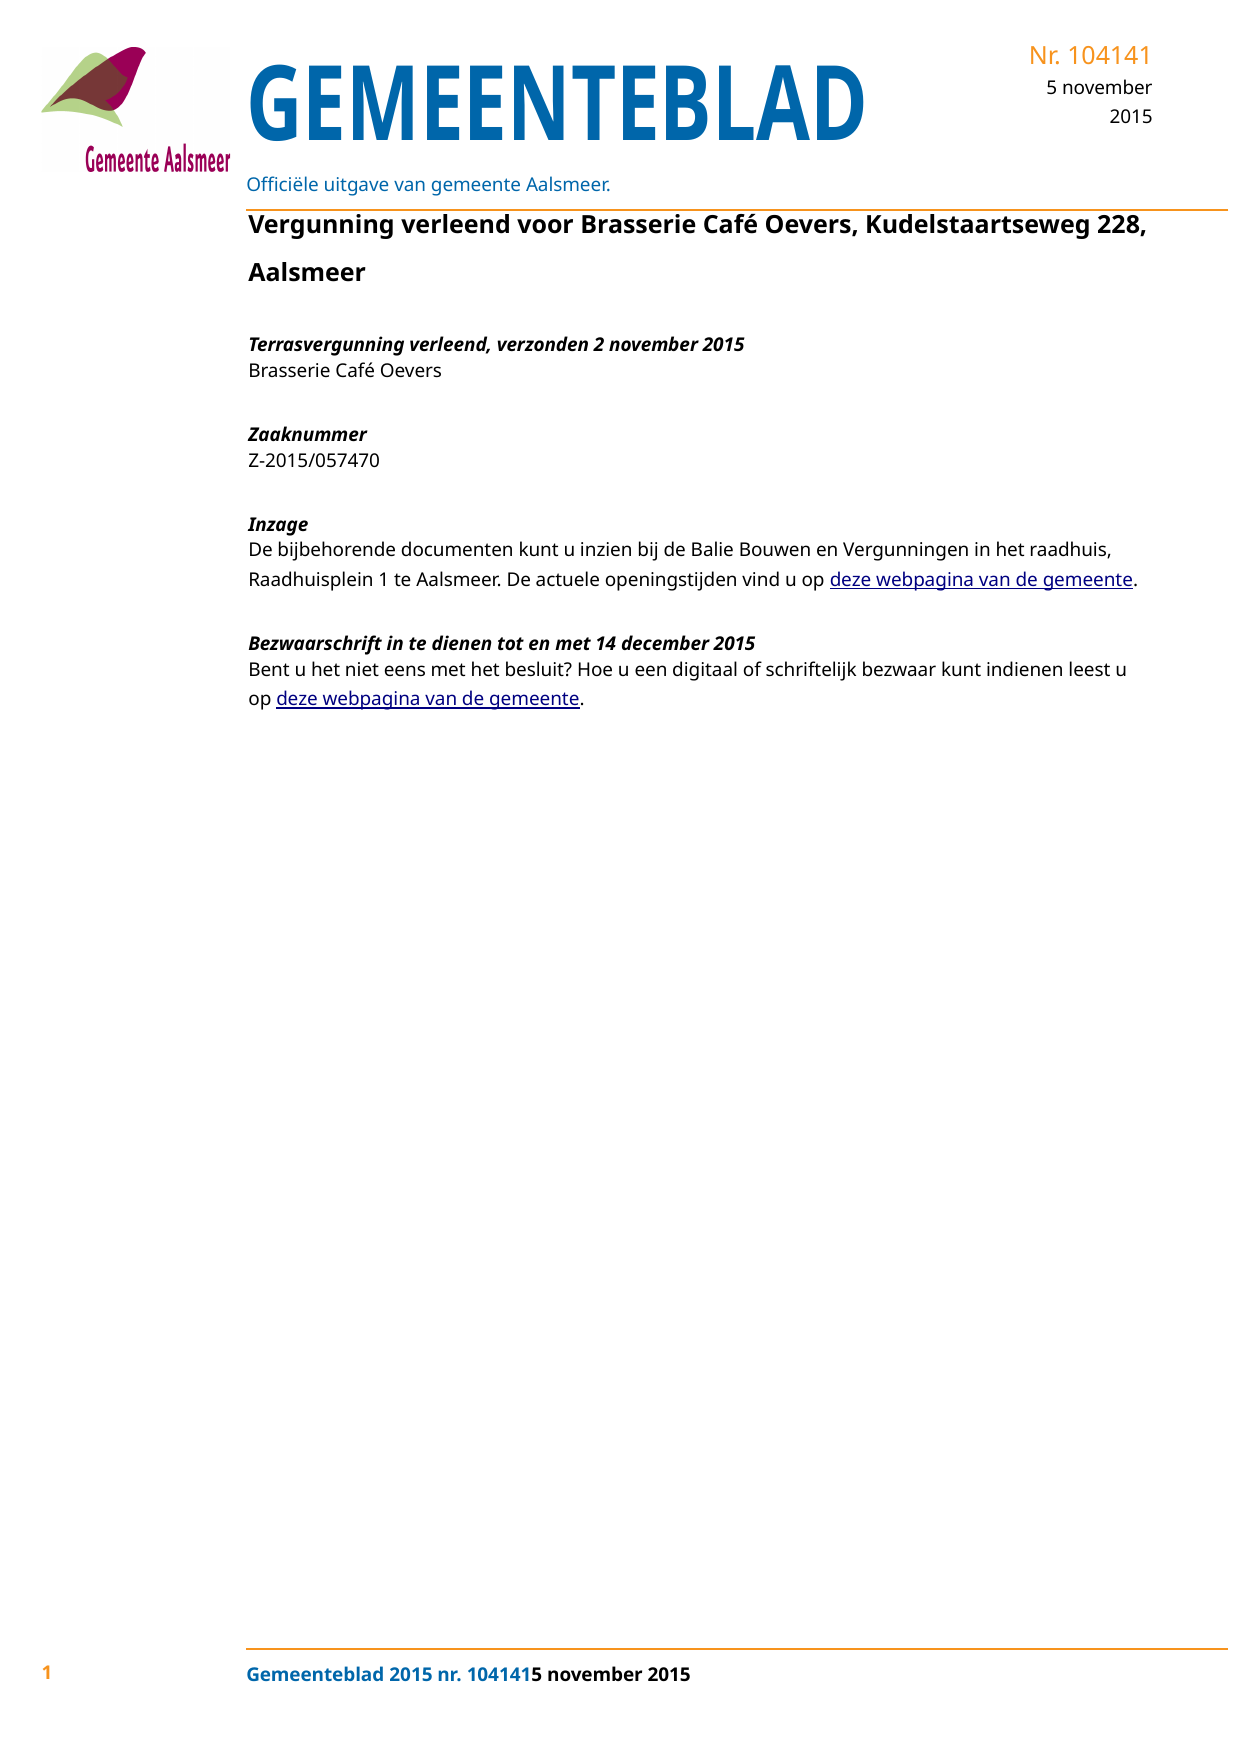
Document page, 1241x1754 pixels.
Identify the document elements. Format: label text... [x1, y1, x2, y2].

text Inzage [248, 511, 1152, 537]
picture [41, 47, 231, 172]
text Vergunning verleend voor Brasserie Café Oevers, Kudelstaartseweg 228, Aalsmeer [248, 211, 1152, 288]
text Brasserie Café Oevers [248, 357, 1152, 383]
text Bezwaarschrift in te dienen tot en met 14 december 2015 [248, 630, 1152, 656]
text Zaaknummer [248, 421, 1152, 447]
text Terrasvergunning verleend, verzonden 2 november 2015 [248, 331, 1152, 357]
text De bijbehorende documenten kunt u inzien bij de Balie Bouwen en Vergunningen in het raadhuis, Raadhuisplein 1 te Aalsmeer. De actuele openingstijden vind u op deze webpagina van de gemeente. [248, 537, 1152, 592]
text Bent u het niet eens met het besluit? Hoe u een digitaal of schriftelijk bezwaar kunt indienen leest u op deze webpagina van de gemeente. [248, 656, 1152, 711]
text Z-2015/057470 [248, 447, 1152, 473]
